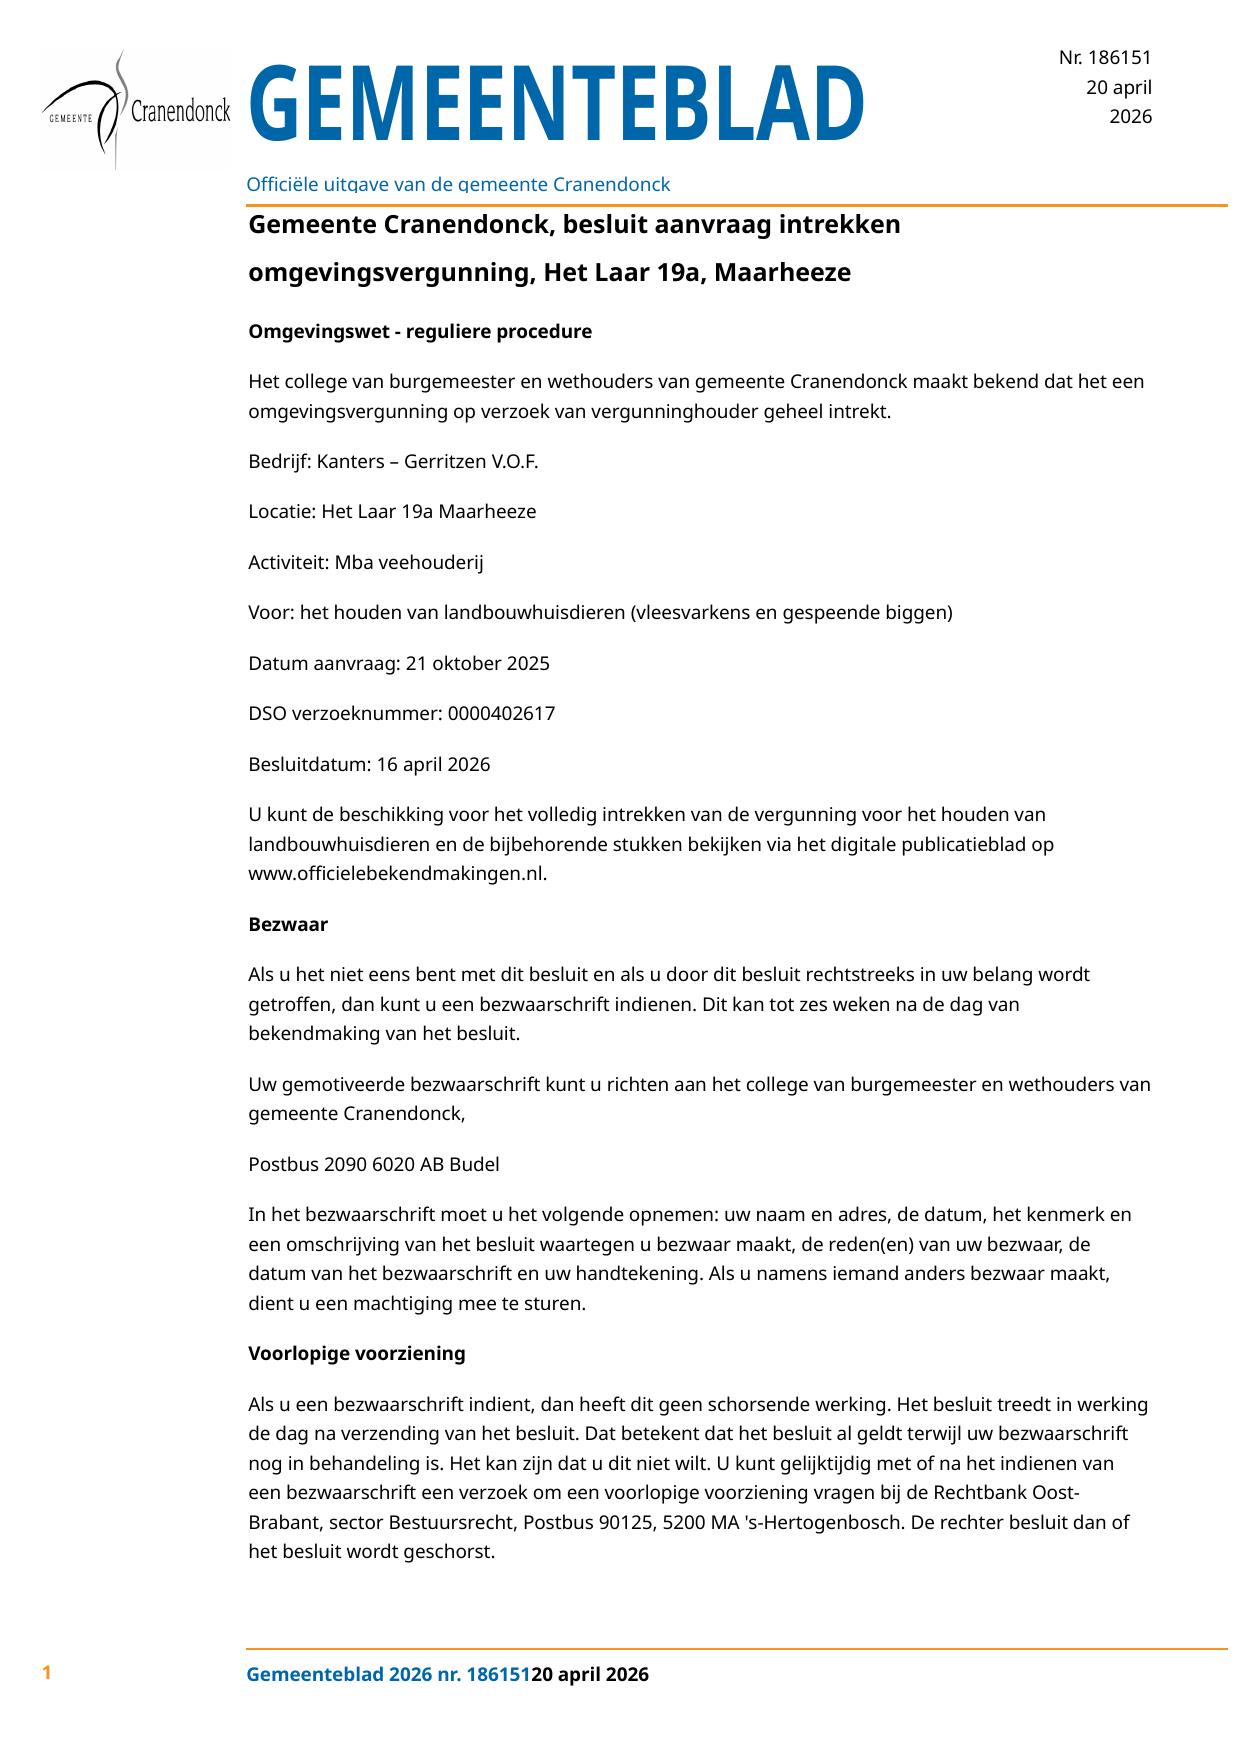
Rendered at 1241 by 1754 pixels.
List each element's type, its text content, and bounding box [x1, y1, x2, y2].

text Activiteit: Mba veehouderij [248, 549, 1152, 575]
text Uw gemotiveerde bezwaarschrift kunt u richten aan het college van burgemeester en wethouders van gemeente Cranendonck, [248, 1071, 1152, 1126]
text U kunt de beschikking voor het volledig intrekken van de vergunning voor het houden van landbouwhuisdieren en de bijbehorende stukken bekijken via het digitale publicatieblad op www.officielebekendmakingen.nl. [248, 801, 1152, 886]
text DSO verzoeknummer: 0000402617 [248, 700, 1152, 726]
text In het bezwaarschrift moet u het volgende opnemen: uw naam en adres, de datum, het kenmerk en een omschrijving van het besluit waartegen u bezwaar maakt, de reden(en) van uw bezwaar, de datum van het bezwaarschrift en uw handtekening. Als u namens iemand anders bezwaar maakt, dient u een machtiging mee te sturen. [248, 1201, 1152, 1316]
text Als u het niet eens bent met dit besluit en als u door dit besluit rechtstreeks in uw belang wordt getroffen, dan kunt u een bezwaarschrift indienen. Dit kan tot zes weken na de dag van bekendmaking van het besluit. [248, 961, 1152, 1046]
text Bedrijf: Kanters – Gerritzen V.O.F. [248, 448, 1152, 474]
text Voorlopige voorziening [248, 1340, 1152, 1366]
text Het college van burgemeester en wethouders van gemeente Cranendonck maakt bekend dat het een omgevingsvergunning op verzoek van vergunninghouder geheel intrekt. [248, 368, 1152, 424]
picture [41, 47, 231, 172]
text Besluitdatum: 16 april 2026 [248, 751, 1152, 777]
text Locatie: Het Laar 19a Maarheeze [248, 499, 1152, 524]
text Postbus 2090 6020 AB Budel [248, 1151, 1152, 1177]
text Bezwaar [248, 911, 1152, 937]
text Gemeente Cranendonck, besluit aanvraag intrekken omgevingsvergunning, Het Laar 19a, Maarheeze [248, 207, 1152, 288]
text Voor: het houden van landbouwhuisdieren (vleesvarkens en gespeende biggen) [248, 599, 1152, 625]
text Als u een bezwaarschrift indient, dan heeft dit geen schorsende werking. Het besluit treedt in werking de dag na verzending van het besluit. Dat betekent dat het besluit al geldt terwijl uw bezwaarschrift nog in behandeling is. Het kan zijn dat u dit niet wilt. U kunt gelijktijdig met of na het indienen van een bezwaarschrift een verzoek om een voorlopige voorziening vragen bij de Rechtbank Oost-Brabant, sector Bestuursrecht, Postbus 90125, 5200 MA 's‑Hertogenbosch. De rechter besluit dan of het besluit wordt geschorst. [248, 1391, 1152, 1564]
text Omgevingswet - reguliere procedure [248, 318, 1152, 344]
text Datum aanvraag: 21 oktober 2025 [248, 650, 1152, 676]
